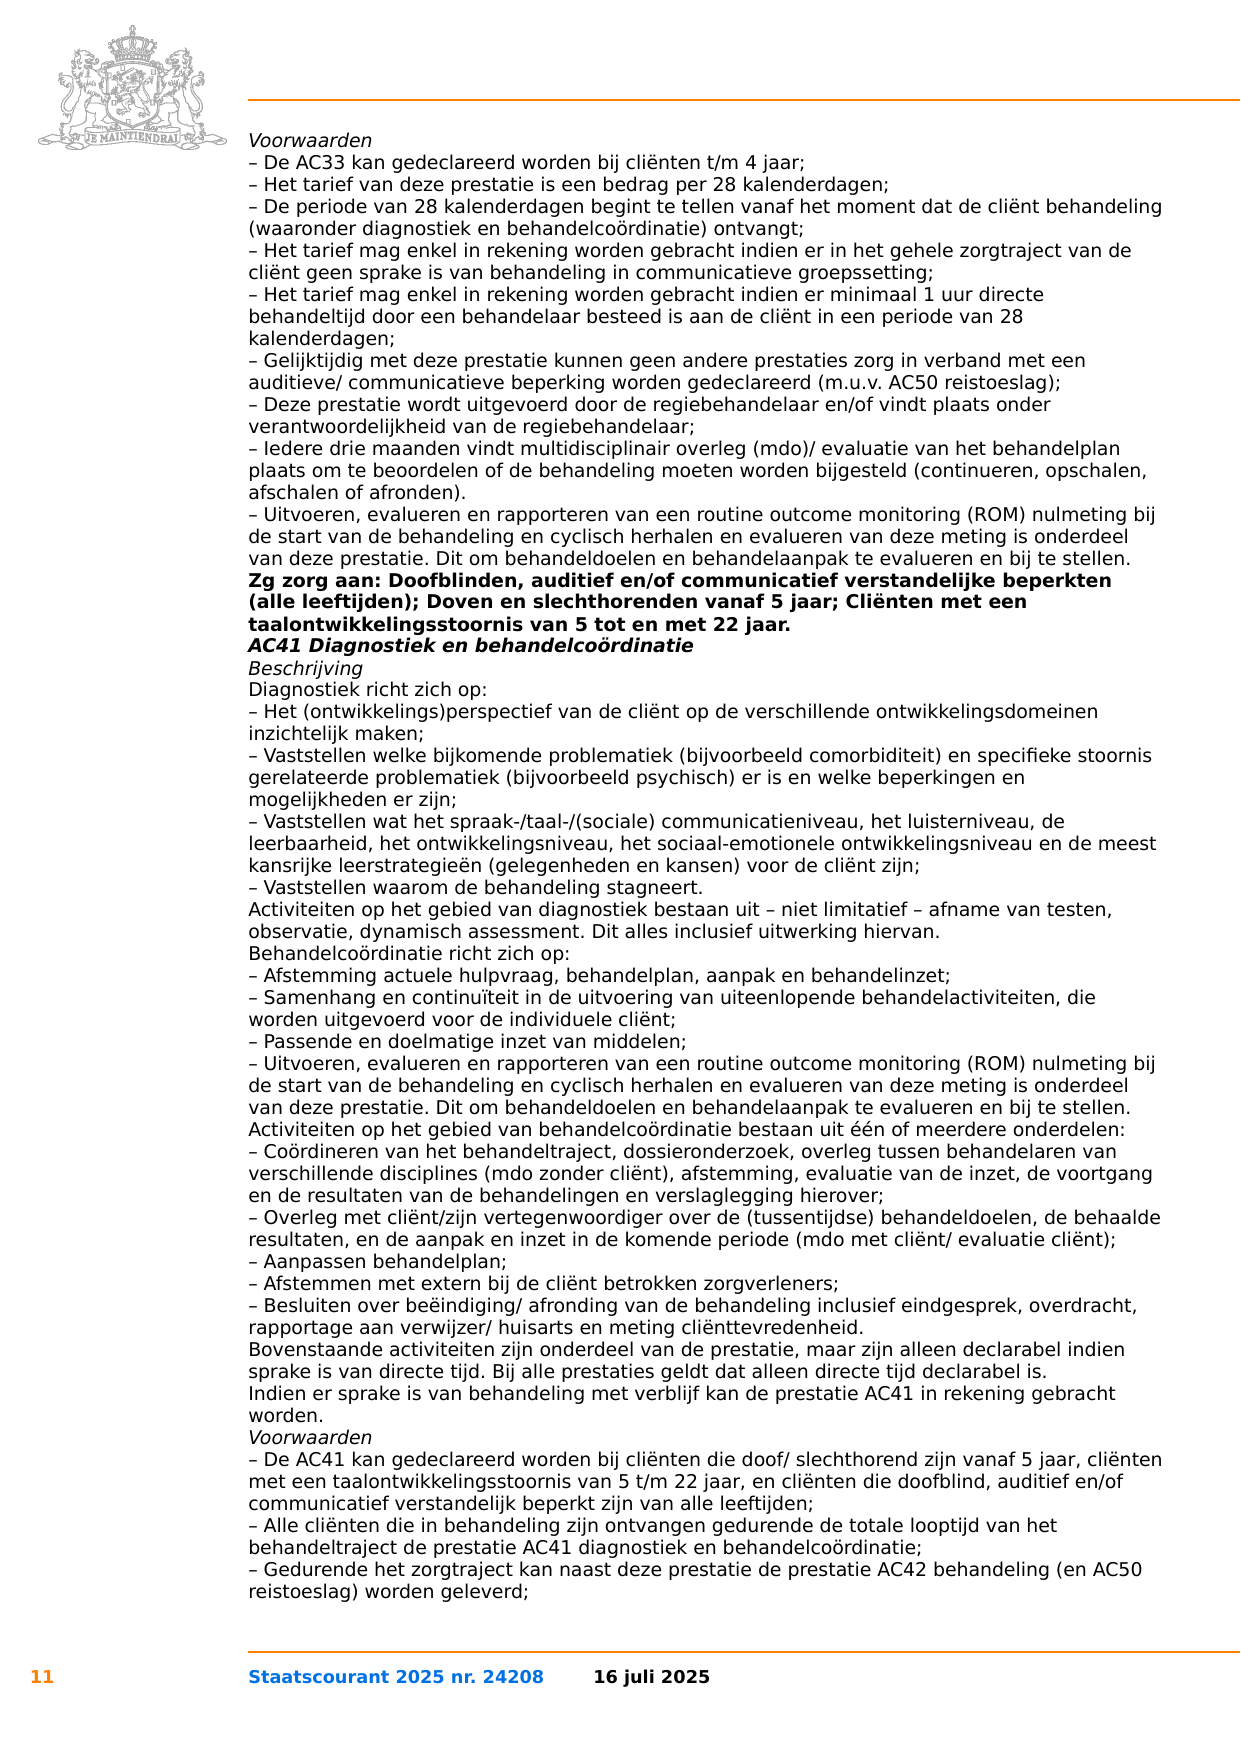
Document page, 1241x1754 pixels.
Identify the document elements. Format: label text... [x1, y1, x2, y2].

text – Gelijktijdig met deze prestatie kunnen geen andere prestaties zorg in verband met een auditieve/ communicatieve beperking worden gedeclareerd (m.u.v. AC50 reistoeslag); [248, 350, 1163, 394]
text – Besluiten over beëindiging/ afronding van de behandeling inclusief eindgesprek, overdracht, rapportage aan verwijzer/ huisarts en meting cliënttevredenheid. [248, 1295, 1163, 1339]
text – Samenhang en continuïteit in de uitvoering van uiteenlopende behandelactiviteiten, die worden uitgevoerd voor de individuele cliënt; [248, 987, 1163, 1031]
text Voorwaarden [248, 1427, 1163, 1449]
text – Iedere drie maanden vindt multidisciplinair overleg (mdo)/ evaluatie van het behandelplan plaats om te beoordelen of de behandeling moeten worden bijgesteld (continueren, opschalen, afschalen of afronden). [248, 438, 1163, 503]
text Indien er sprake is van behandeling met verblijf kan de prestatie AC41 in rekening gebracht worden. [248, 1383, 1163, 1427]
text – Afstemmen met extern bij de cliënt betrokken zorgverleners; [248, 1273, 1163, 1295]
text – Uitvoeren, evalueren en rapporteren van een routine outcome monitoring (ROM) nulmeting bij de start van de behandeling en cyclisch herhalen en evalueren van deze meting is onderdeel van deze prestatie. Dit om behandeldoelen en behandelaanpak te evalueren en bij te stellen. [248, 503, 1163, 569]
text Beschrijving [248, 657, 1163, 679]
text Activiteiten op het gebied van behandelcoördinatie bestaan uit één of meerdere onderdelen: [248, 1119, 1163, 1141]
text – Het tarief mag enkel in rekening worden gebracht indien er in het gehele zorgtraject van de cliënt geen sprake is van behandeling in communicatieve groepssetting; [248, 240, 1163, 284]
text – Het (ontwikkelings)perspectief van de cliënt op de verschillende ontwikkelingsdomeinen inzichtelijk maken; [248, 701, 1163, 745]
text – Afstemming actuele hulpvraag, behandelplan, aanpak en behandelinzet; [248, 965, 1163, 987]
picture [38, 25, 227, 150]
text – Uitvoeren, evalueren en rapporteren van een routine outcome monitoring (ROM) nulmeting bij de start van de behandeling en cyclisch herhalen en evalueren van deze meting is onderdeel van deze prestatie. Dit om behandeldoelen en behandelaanpak te evalueren en bij te stellen. [248, 1053, 1163, 1119]
text – Alle cliënten die in behandeling zijn ontvangen gedurende de totale looptijd van het behandeltraject de prestatie AC41 diagnostiek en behandelcoördinatie; [248, 1514, 1163, 1558]
text – Het tarief mag enkel in rekening worden gebracht indien er minimaal 1 uur directe behandeltijd door een behandelaar besteed is aan de cliënt in een periode van 28 kalenderdagen; [248, 284, 1163, 350]
text – Vaststellen welke bijkomende problematiek (bijvoorbeeld comorbiditeit) en specifieke stoornis gerelateerde problematiek (bijvoorbeeld psychisch) er is en welke beperkingen en mogelijkheden er zijn; [248, 745, 1163, 811]
text Diagnostiek richt zich op: [248, 679, 1163, 701]
text – De periode van 28 kalenderdagen begint te tellen vanaf het moment dat de cliënt behandeling (waaronder diagnostiek en behandelcoördinatie) ontvangt; [248, 196, 1163, 240]
text AC41 Diagnostiek en behandelcoördinatie [248, 635, 1163, 657]
text – De AC41 kan gedeclareerd worden bij cliënten die doof/ slechthorend zijn vanaf 5 jaar, cliënten met een taalontwikkelingsstoornis van 5 t/m 22 jaar, en cliënten die doofblind, auditief en/of communicatief verstandelijk beperkt zijn van alle leeftijden; [248, 1449, 1163, 1514]
text – Coördineren van het behandeltraject, dossieronderzoek, overleg tussen behandelaren van verschillende disciplines (mdo zonder cliënt), afstemming, evaluatie van de inzet, de voortgang en de resultaten van de behandelingen en verslaglegging hierover; [248, 1141, 1163, 1207]
text Voorwaarden [248, 130, 1163, 152]
text – Aanpassen behandelplan; [248, 1251, 1163, 1273]
text Behandelcoördinatie richt zich op: [248, 943, 1163, 965]
text Zg zorg aan: Doofblinden, auditief en/of communicatief verstandelijke beperkten (alle leeftijden); Doven en slechthorenden vanaf 5 jaar; Cliënten met een taalontwikkelingsstoornis van 5 tot en met 22 jaar. [248, 569, 1163, 635]
text – De AC33 kan gedeclareerd worden bij cliënten t/m 4 jaar; [248, 152, 1163, 174]
text – Passende en doelmatige inzet van middelen; [248, 1031, 1163, 1053]
text – Vaststellen wat het spraak-/taal-/(sociale) communicatieniveau, het luisterniveau, de leerbaarheid, het ontwikkelingsniveau, het sociaal-emotionele ontwikkelingsniveau en de meest kansrijke leerstrategieën (gelegenheden en kansen) voor de cliënt zijn; [248, 811, 1163, 877]
text – Gedurende het zorgtraject kan naast deze prestatie de prestatie AC42 behandeling (en AC50 reistoeslag) worden geleverd; [248, 1558, 1163, 1602]
text – Het tarief van deze prestatie is een bedrag per 28 kalenderdagen; [248, 174, 1163, 196]
text – Overleg met cliënt/zijn vertegenwoordiger over de (tussentijdse) behandeldoelen, de behaalde resultaten, en de aanpak en inzet in de komende periode (mdo met cliënt/ evaluatie cliënt); [248, 1207, 1163, 1251]
text Bovenstaande activiteiten zijn onderdeel van de prestatie, maar zijn alleen declarabel indien sprake is van directe tijd. Bij alle prestaties geldt dat alleen directe tijd declarabel is. [248, 1339, 1163, 1383]
text – Deze prestatie wordt uitgevoerd door de regiebehandelaar en/of vindt plaats onder verantwoordelijkheid van de regiebehandelaar; [248, 394, 1163, 438]
text – Vaststellen waarom de behandeling stagneert. [248, 877, 1163, 899]
text Activiteiten op het gebied van diagnostiek bestaan uit – niet limitatief – afname van testen, observatie, dynamisch assessment. Dit alles inclusief uitwerking hiervan. [248, 899, 1163, 943]
